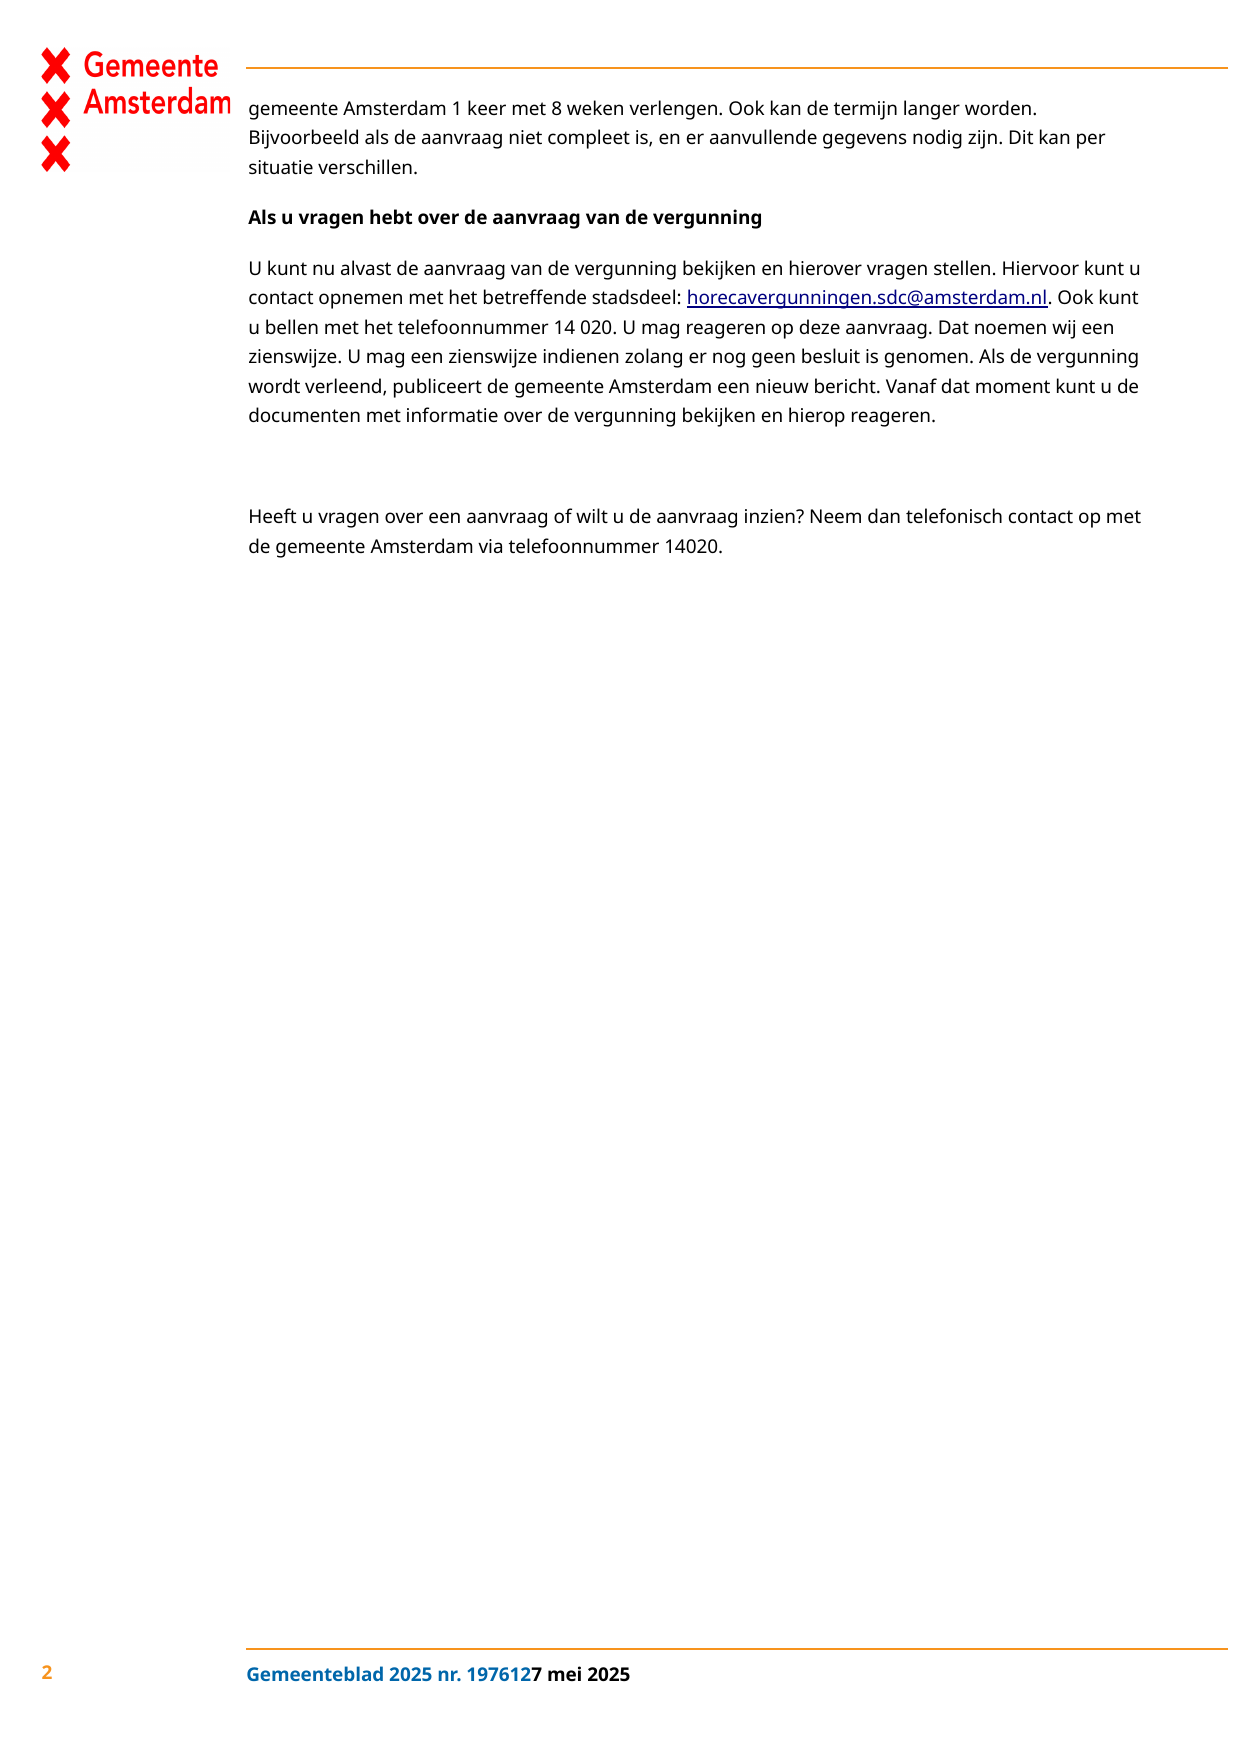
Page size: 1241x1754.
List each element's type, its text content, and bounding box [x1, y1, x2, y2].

text Als u vragen hebt over de aanvraag van de vergunning [248, 204, 1152, 230]
text Heeft u vragen over een aanvraag of wilt u de aanvraag inzien? Neem dan telefonisch contact op met de gemeente Amsterdam via telefoonnummer 14020. [248, 503, 1152, 559]
text U kunt nu alvast de aanvraag van de vergunning bekijken en hierover vragen stellen. Hiervoor kunt u contact opnemen met het betreffende stadsdeel: horecavergunningen.sdc@amsterdam.nl. Ook kunt u bellen met het telefoonnummer 14 020. U mag reageren op deze aanvraag. Dat noemen wij een zienswijze. U mag een zienswijze indienen zolang er nog geen besluit is genomen. Als de vergunning wordt verleend, publiceert de gemeente Amsterdam een nieuw bericht. Vanaf dat moment kunt u de documenten met informatie over de vergunning bekijken en hierop reageren. [248, 255, 1152, 428]
text gemeente Amsterdam 1 keer met 8 weken verlengen. Ook kan de termijn langer worden. Bijvoorbeeld als de aanvraag niet compleet is, en er aanvullende gegevens nodig zijn. Dit kan per situatie verschillen. [248, 95, 1152, 180]
picture [41, 47, 231, 172]
